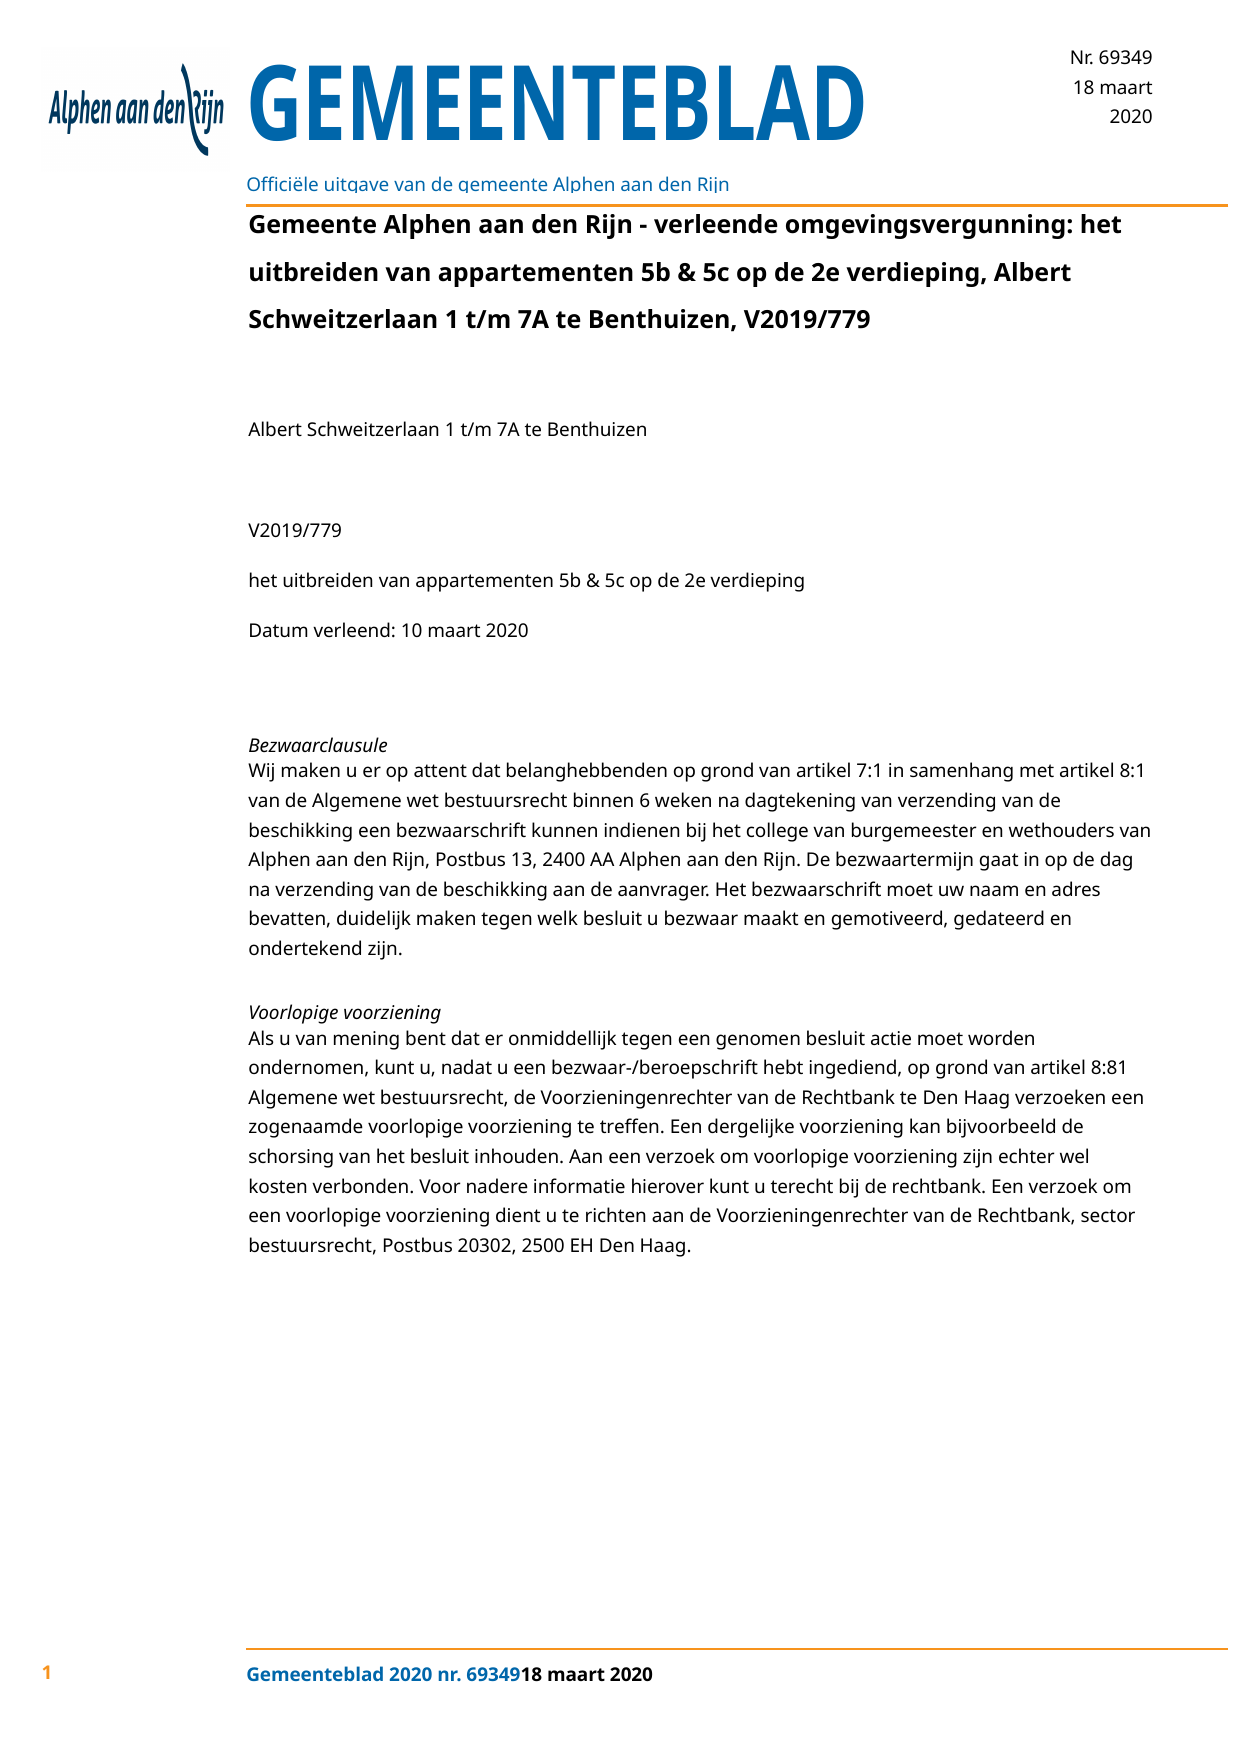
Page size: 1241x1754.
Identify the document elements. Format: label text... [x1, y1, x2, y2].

text Als u van mening bent dat er onmiddellijk tegen een genomen besluit actie moet worden ondernomen, kunt u, nadat u een bezwaar-/beroepschrift hebt ingediend, op grond van artikel 8:81 Algemene wet bestuursrecht, de Voorzieningenrechter van de Rechtbank te Den Haag verzoeken een zogenaamde voorlopige voorziening te treffen. Een dergelijke voorziening kan bijvoorbeeld de schorsing van het besluit inhouden. Aan een verzoek om voorlopige voorziening zijn echter wel kosten verbonden. Voor nadere informatie hierover kunt u terecht bij de rechtbank. Een verzoek om een voorlopige voorziening dient u te richten aan de Voorzieningenrechter van de Rechtbank, sector bestuursrecht, Postbus 20302, 2500 EH Den Haag. [248, 1025, 1152, 1258]
text Wij maken u er op attent dat belanghebbenden op grond van artikel 7:1 in samenhang met artikel 8:1 van de Algemene wet bestuursrecht binnen 6 weken na dagtekening van verzending van de beschikking een bezwaarschrift kunnen indienen bij het college van burgemeester en wethouders van Alphen aan den Rijn, Postbus 13, 2400 AA Alphen aan den Rijn. De bezwaartermijn gaat in op de dag na verzending van de beschikking aan de aanvrager. Het bezwaarschrift moet uw naam en adres bevatten, duidelijk maken tegen welk besluit u bezwaar maakt en gemotiveerd, gedateerd en ondertekend zijn. [248, 758, 1152, 961]
text het uitbreiden van appartementen 5b & 5c op de 2e verdieping [248, 567, 1152, 593]
picture [41, 47, 231, 172]
text Voorlopige voorziening [248, 999, 1152, 1025]
text V2019/779 [248, 517, 1152, 542]
text Datum verleend: 10 maart 2020 [248, 618, 1152, 643]
text Bezwaarclausule [248, 732, 1152, 758]
text Albert Schweitzerlaan 1 t/m 7A te Benthuizen [248, 416, 1152, 442]
text Gemeente Alphen aan den Rijn - verleende omgevingsvergunning: het uitbreiden van appartementen 5b & 5c op de 2e verdieping, Albert Schweitzerlaan 1 t/m 7A te Benthuizen, V2019/779 [248, 207, 1152, 336]
